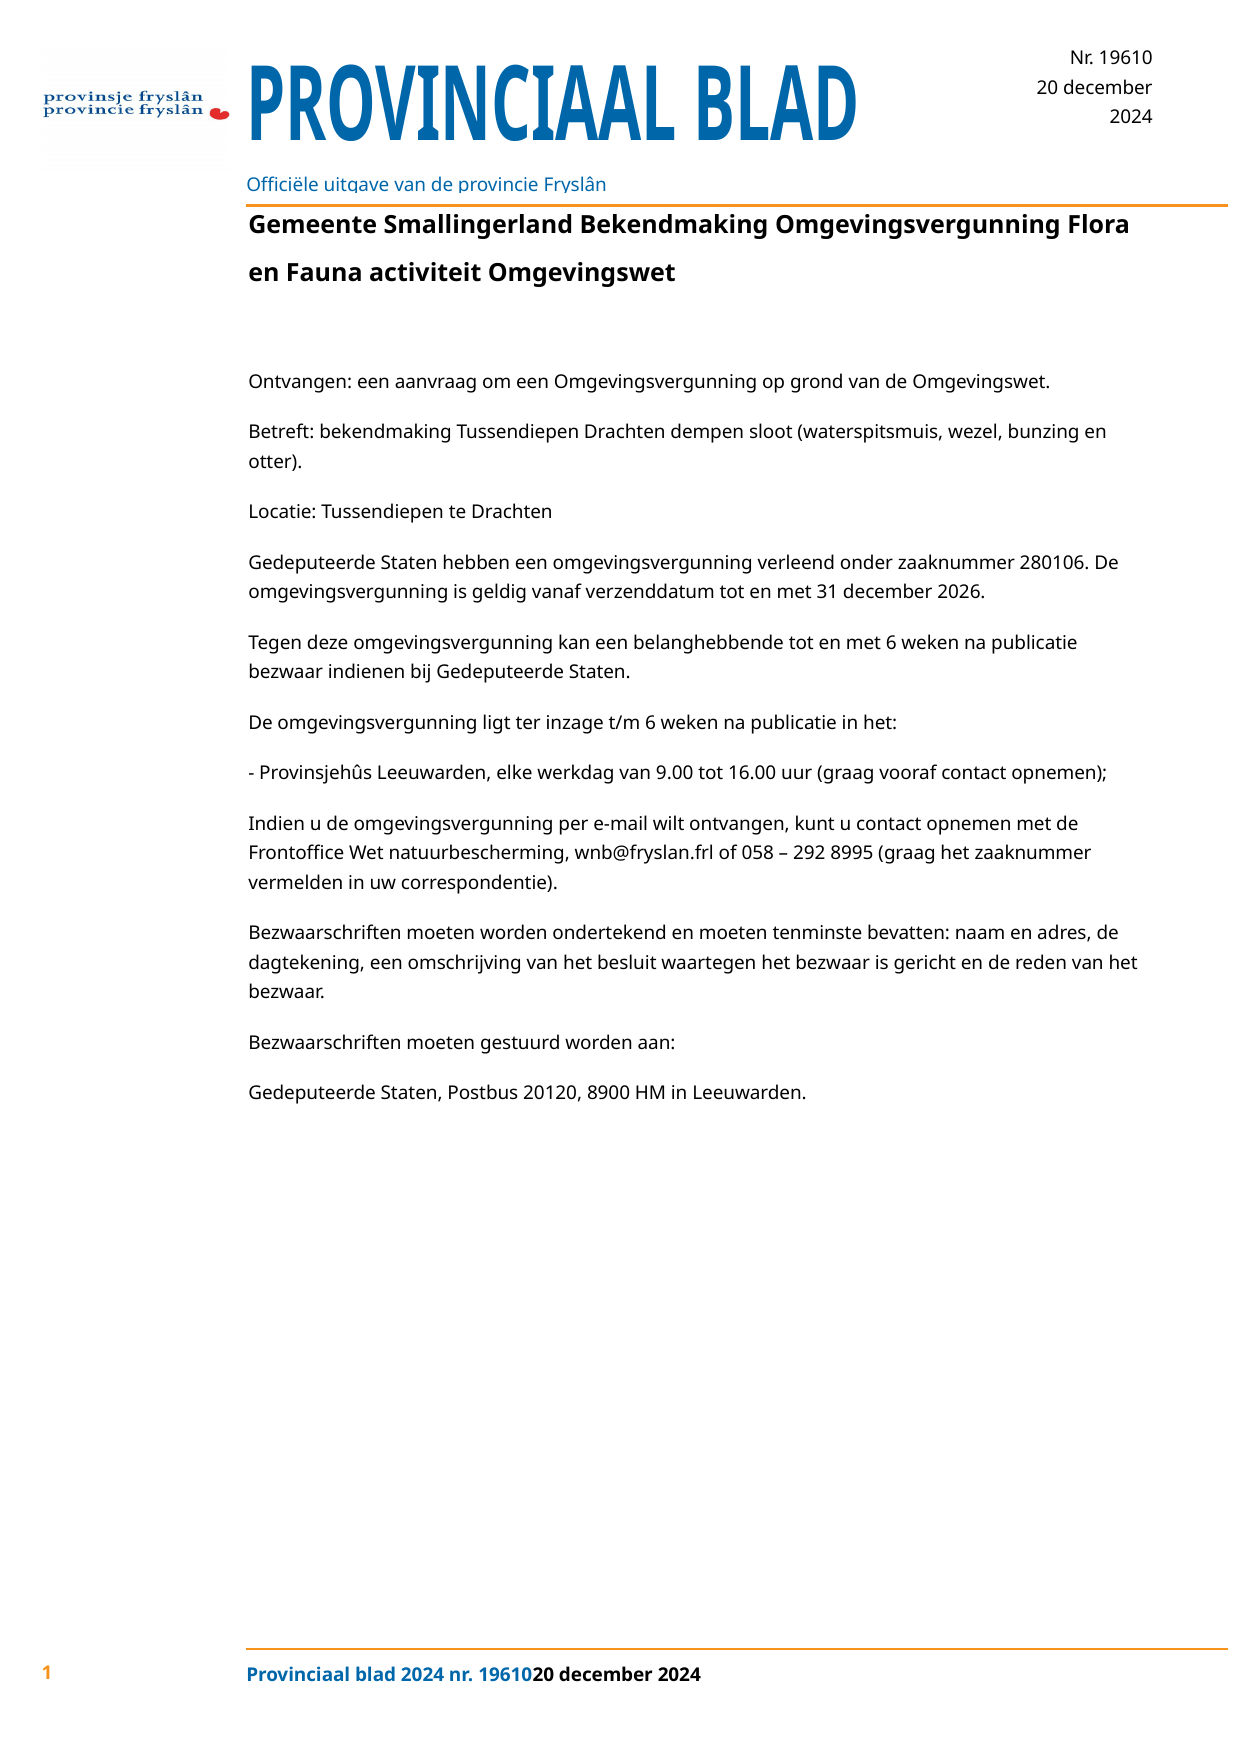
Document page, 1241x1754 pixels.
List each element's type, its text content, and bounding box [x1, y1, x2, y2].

text De omgevingsvergunning ligt ter inzage t/m 6 weken na publicatie in het: [248, 709, 1152, 735]
text - Provinsjehûs Leeuwarden, elke werkdag van 9.00 tot 16.00 uur (graag vooraf contact opnemen); [248, 759, 1152, 785]
text Tegen deze omgevingsvergunning kan een belanghebbende tot en met 6 weken na publicatie bezwaar indienen bij Gedeputeerde Staten. [248, 629, 1152, 684]
text Betreft: bekendmaking Tussendiepen Drachten dempen sloot (waterspitsmuis, wezel, bunzing en otter). [248, 419, 1152, 474]
text Bezwaarschriften moeten gestuurd worden aan: [248, 1029, 1152, 1055]
text Ontvangen: een aanvraag om een Omgevingsvergunning op grond van de Omgevingswet. [248, 368, 1152, 394]
text Gemeente Smallingerland Bekendmaking Omgevingsvergunning Flora en Fauna activiteit Omgevingswet [248, 207, 1152, 288]
picture [41, 47, 231, 172]
text Bezwaarschriften moeten worden ondertekend en moeten tenminste bevatten: naam en adres, de dagtekening, een omschrijving van het besluit waartegen het bezwaar is gericht en de reden van het bezwaar. [248, 919, 1152, 1004]
text Indien u de omgevingsvergunning per e-mail wilt ontvangen, kunt u contact opnemen met de Frontoffice Wet natuurbescherming, wnb@fryslan.frl of 058 – 292 8995 (graag het zaaknummer vermelden in uw correspondentie). [248, 810, 1152, 895]
text Gedeputeerde Staten, Postbus 20120, 8900 HM in Leeuwarden. [248, 1079, 1152, 1105]
text Gedeputeerde Staten hebben een omgevingsvergunning verleend onder zaaknummer 280106. De omgevingsvergunning is geldig vanaf verzenddatum tot en met 31 december 2026. [248, 549, 1152, 604]
text Locatie: Tussendiepen te Drachten [248, 499, 1152, 524]
